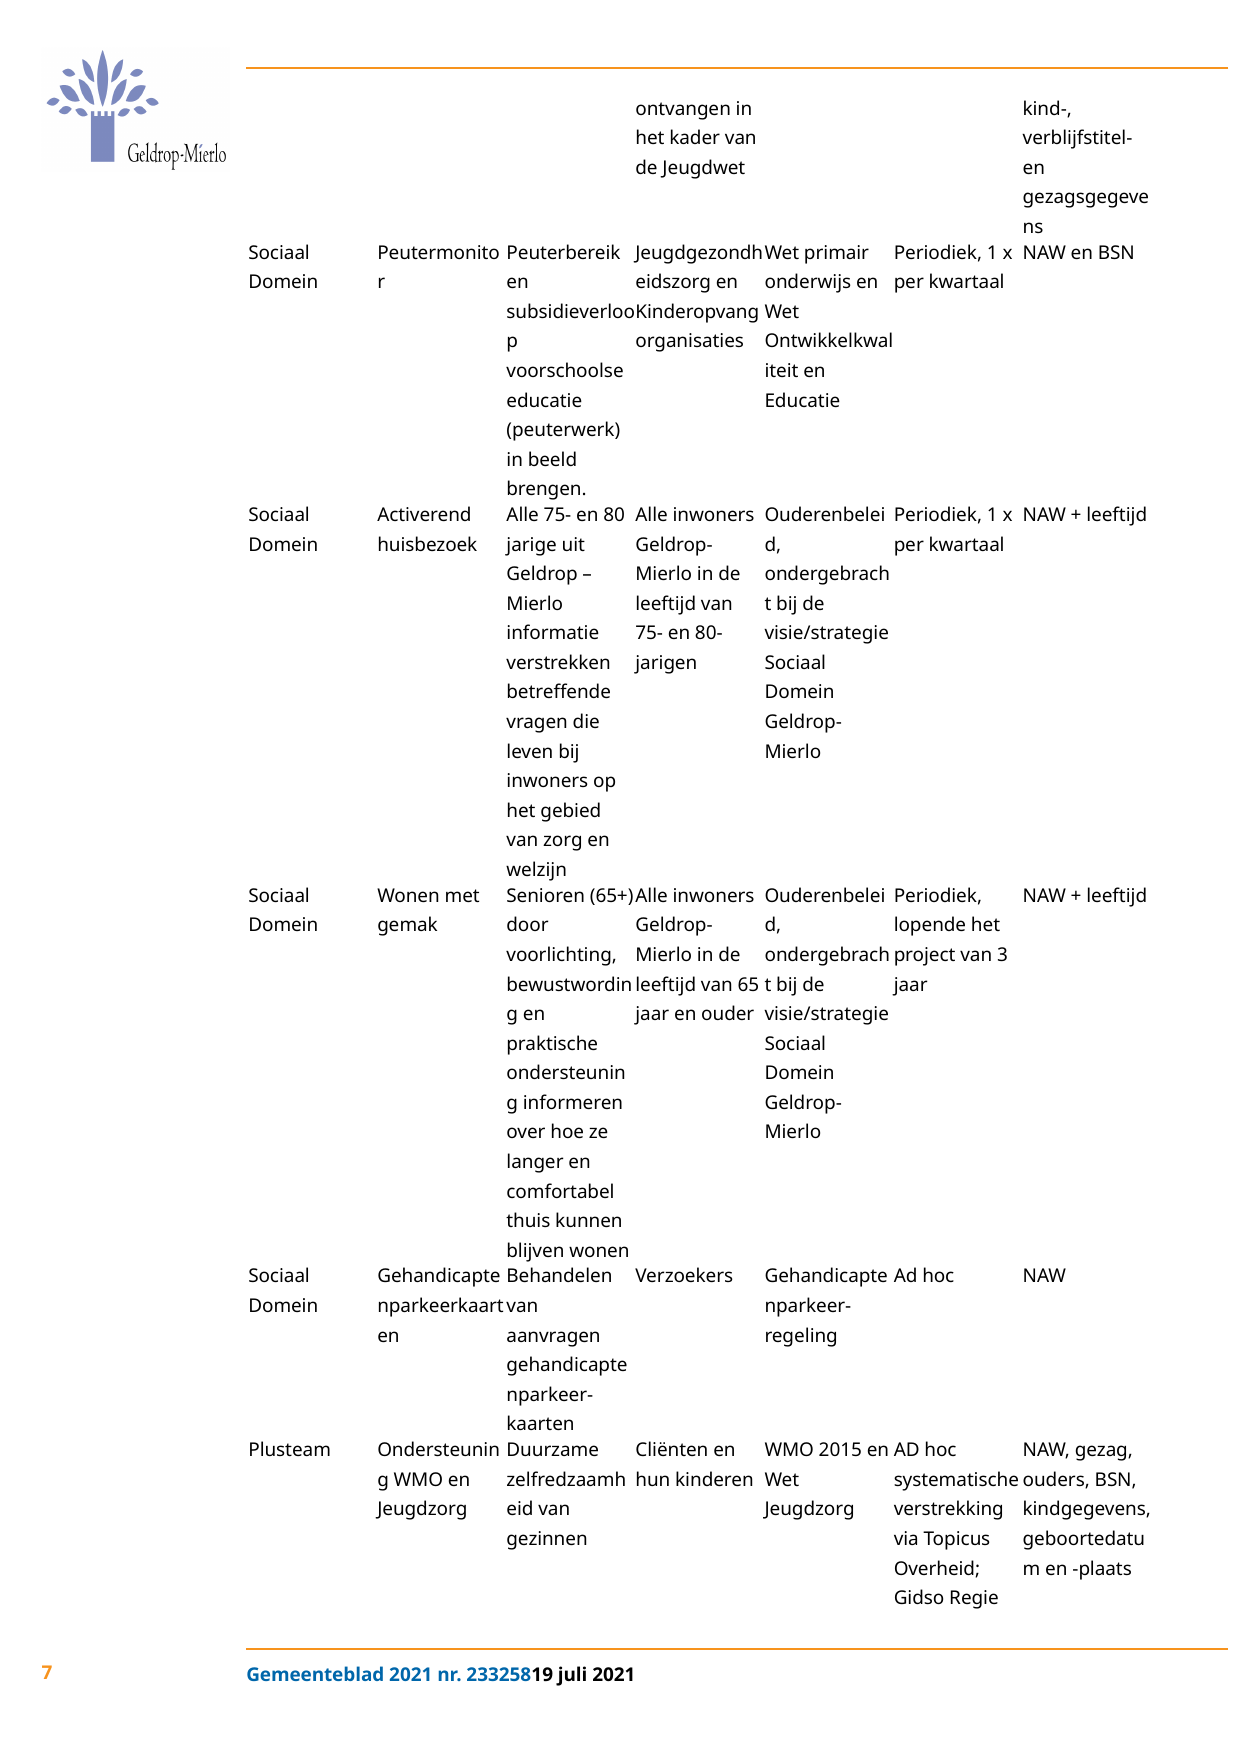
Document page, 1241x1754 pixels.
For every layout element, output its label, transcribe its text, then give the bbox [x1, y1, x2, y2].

table_cell Peuterbereik en subsidieverloop voorschoolse educatie (peuterwerk) in beeld brengen. [506, 239, 635, 501]
table_cell [377, 95, 506, 239]
table_cell Cliënten en hun kinderen [635, 1436, 764, 1610]
table_cell Ouderenbeleid, ondergebracht bij de visie/strategie Sociaal Domein Geldrop-Mierlo [764, 501, 893, 882]
table_cell Plusteam [248, 1436, 377, 1610]
table_cell Wonen met gemak [377, 882, 506, 1263]
table_cell Jeugdgezondheidszorg en Kinderopvang organisaties [635, 239, 764, 501]
table_cell Periodiek, 1 x per kwartaal [894, 501, 1022, 882]
table_cell Activerend huisbezoek [377, 501, 506, 882]
table_cell NAW + leeftijd [1023, 501, 1152, 882]
table_cell NAW + leeftijd [1023, 882, 1152, 1263]
table_cell [506, 95, 635, 239]
table_cell Senioren (65+) door voorlichting, bewustwording en praktische ondersteuning informeren over hoe ze langer en comfortabel thuis kunnen blijven wonen [506, 882, 635, 1263]
table_cell Verzoekers [635, 1263, 764, 1436]
table_cell Sociaal Domein [248, 882, 377, 1263]
table_cell WMO 2015 en Wet Jeugdzorg [764, 1436, 893, 1610]
table_cell Wet primair onderwijs en Wet Ontwikkelkwaliteit en Educatie [764, 239, 893, 501]
picture [41, 47, 231, 172]
table_cell Alle inwoners Geldrop-Mierlo in de leeftijd van 65 jaar en ouder [635, 882, 764, 1263]
table_cell Alle inwoners Geldrop-Mierlo in de leeftijd van 75- en 80-jarigen [635, 501, 764, 882]
table_cell Alle 75- en 80 jarige uit Geldrop – Mierlo informatie verstrekken betreffende vragen die leven bij inwoners op het gebied van zorg en welzijn [506, 501, 635, 882]
table_cell Duurzame zelfredzaamheid van gezinnen [506, 1436, 635, 1610]
table_cell [764, 95, 893, 239]
table_cell Periodiek, 1 x per kwartaal [894, 239, 1022, 501]
table_cell Behandelen van aanvragen gehandicaptenparkeer-kaarten [506, 1263, 635, 1436]
table_cell NAW en BSN [1023, 239, 1152, 501]
table_cell NAW [1023, 1263, 1152, 1436]
table_cell Peutermonitor [377, 239, 506, 501]
table_cell Sociaal Domein [248, 239, 377, 501]
table_cell [248, 95, 377, 239]
table_cell Ondersteuning WMO en Jeugdzorg [377, 1436, 506, 1610]
table_cell NAW, gezag, ouders, BSN, kindgegevens, geboortedatum en -plaats [1023, 1436, 1152, 1610]
table_cell Periodiek, lopende het project van 3 jaar [894, 882, 1022, 1263]
table_cell Ouderenbeleid, ondergebracht bij de visie/strategie Sociaal Domein Geldrop-Mierlo [764, 882, 893, 1263]
table_cell Gehandicaptenparkeerkaarten [377, 1263, 506, 1436]
table_cell Ad hoc [894, 1263, 1022, 1436]
table_cell ontvangen in het kader van de Jeugdwet [635, 95, 764, 239]
table_cell [894, 95, 1022, 239]
table_cell kind-, verblijfstitel- en gezagsgegevens [1023, 95, 1152, 239]
table_cell Sociaal Domein [248, 501, 377, 882]
table_cell Sociaal Domein [248, 1263, 377, 1436]
table_cell AD hoc systematische verstrekking via Topicus Overheid; Gidso Regie [894, 1436, 1022, 1610]
table_cell Gehandicaptenparkeer-regeling [764, 1263, 893, 1436]
